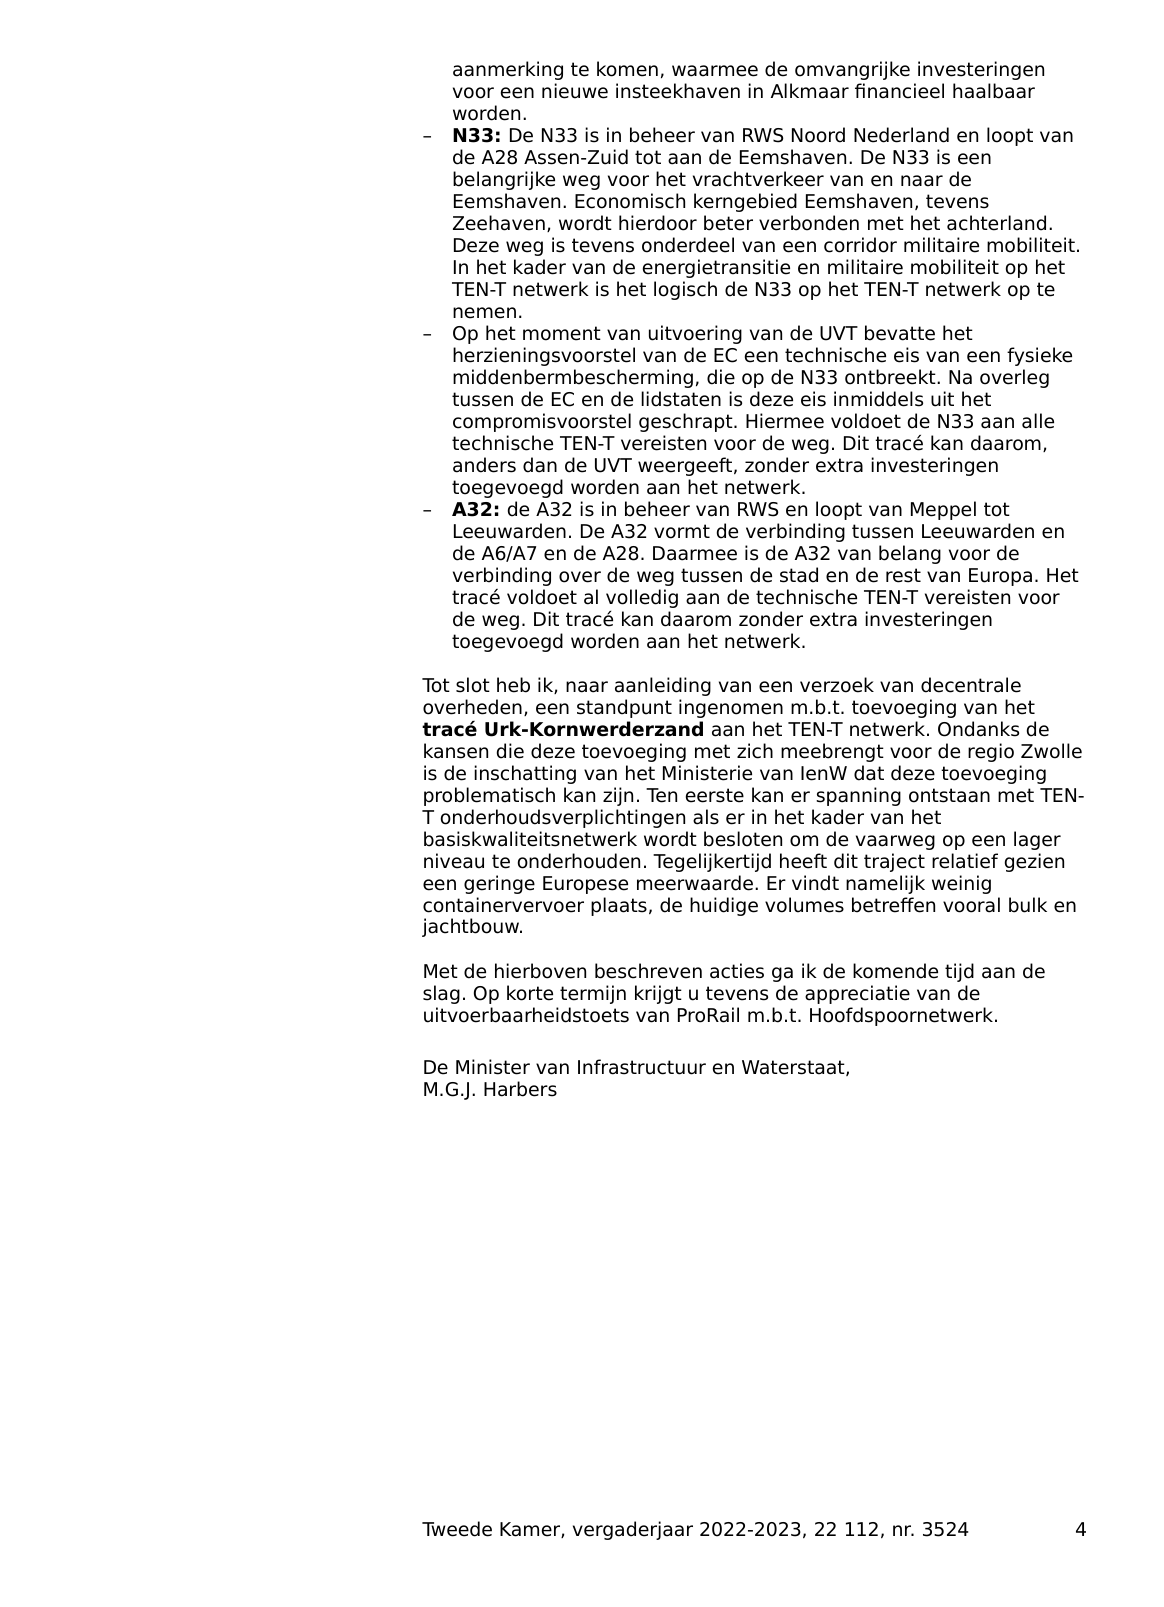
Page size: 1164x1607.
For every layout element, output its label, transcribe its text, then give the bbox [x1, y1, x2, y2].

text De Minister van Infrastructuur en Waterstaat, M.G.J. Harbers [422, 1057, 1087, 1101]
text Met de hierboven beschreven acties ga ik de komende tijd aan de slag. Op korte termijn krijgt u tevens de appreciatie van de uitvoerbaarheidstoets van ProRail m.b.t. Hoofdspoornetwerk. [422, 961, 1087, 1027]
text aanmerking te komen, waarmee de omvangrijke investeringen voor een nieuwe insteekhaven in Alkmaar financieel haalbaar worden. [422, 59, 1087, 125]
text Tot slot heb ik, naar aanleiding van een verzoek van decentrale overheden, een standpunt ingenomen m.b.t. toevoeging van het tracé Urk-Kornwerderzand aan het TEN-T netwerk. Ondanks de kansen die deze toevoeging met zich meebrengt voor de regio Zwolle is de inschatting van het Ministerie van IenW dat deze toevoeging problematisch kan zijn. Ten eerste kan er spanning ontstaan met TEN-T onderhoudsverplichtingen als er in het kader van het basiskwaliteitsnetwerk wordt besloten om de vaarweg op een lager niveau te onderhouden. Tegelijkertijd heeft dit traject relatief gezien een geringe Europese meerwaarde. Er vindt namelijk weinig containervervoer plaats, de huidige volumes betreffen vooral bulk en jachtbouw. [422, 675, 1087, 938]
text – N33: De N33 is in beheer van RWS Noord Nederland en loopt van de A28 Assen-Zuid tot aan de Eemshaven. De N33 is een belangrijke weg voor het vrachtverkeer van en naar de Eemshaven. Economisch kerngebied Eemshaven, tevens Zeehaven, wordt hierdoor beter verbonden met het achterland. Deze weg is tevens onderdeel van een corridor militaire mobiliteit. In het kader van de energietransitie en militaire mobiliteit op het TEN-T netwerk is het logisch de N33 op het TEN-T netwerk op te nemen. [422, 125, 1087, 323]
text – A32: de A32 is in beheer van RWS en loopt van Meppel tot Leeuwarden. De A32 vormt de verbinding tussen Leeuwarden en de A6/A7 en de A28. Daarmee is de A32 van belang voor de verbinding over de weg tussen de stad en de rest van Europa. Het tracé voldoet al volledig aan de technische TEN-T vereisten voor de weg. Dit tracé kan daarom zonder extra investeringen toegevoegd worden aan het netwerk. [422, 499, 1087, 652]
text – Op het moment van uitvoering van de UVT bevatte het herzieningsvoorstel van de EC een technische eis van een fysieke middenbermbescherming, die op de N33 ontbreekt. Na overleg tussen de EC en de lidstaten is deze eis inmiddels uit het compromisvoorstel geschrapt. Hiermee voldoet de N33 aan alle technische TEN-T vereisten voor de weg. Dit tracé kan daarom, anders dan de UVT weergeeft, zonder extra investeringen toegevoegd worden aan het netwerk. [422, 323, 1087, 499]
